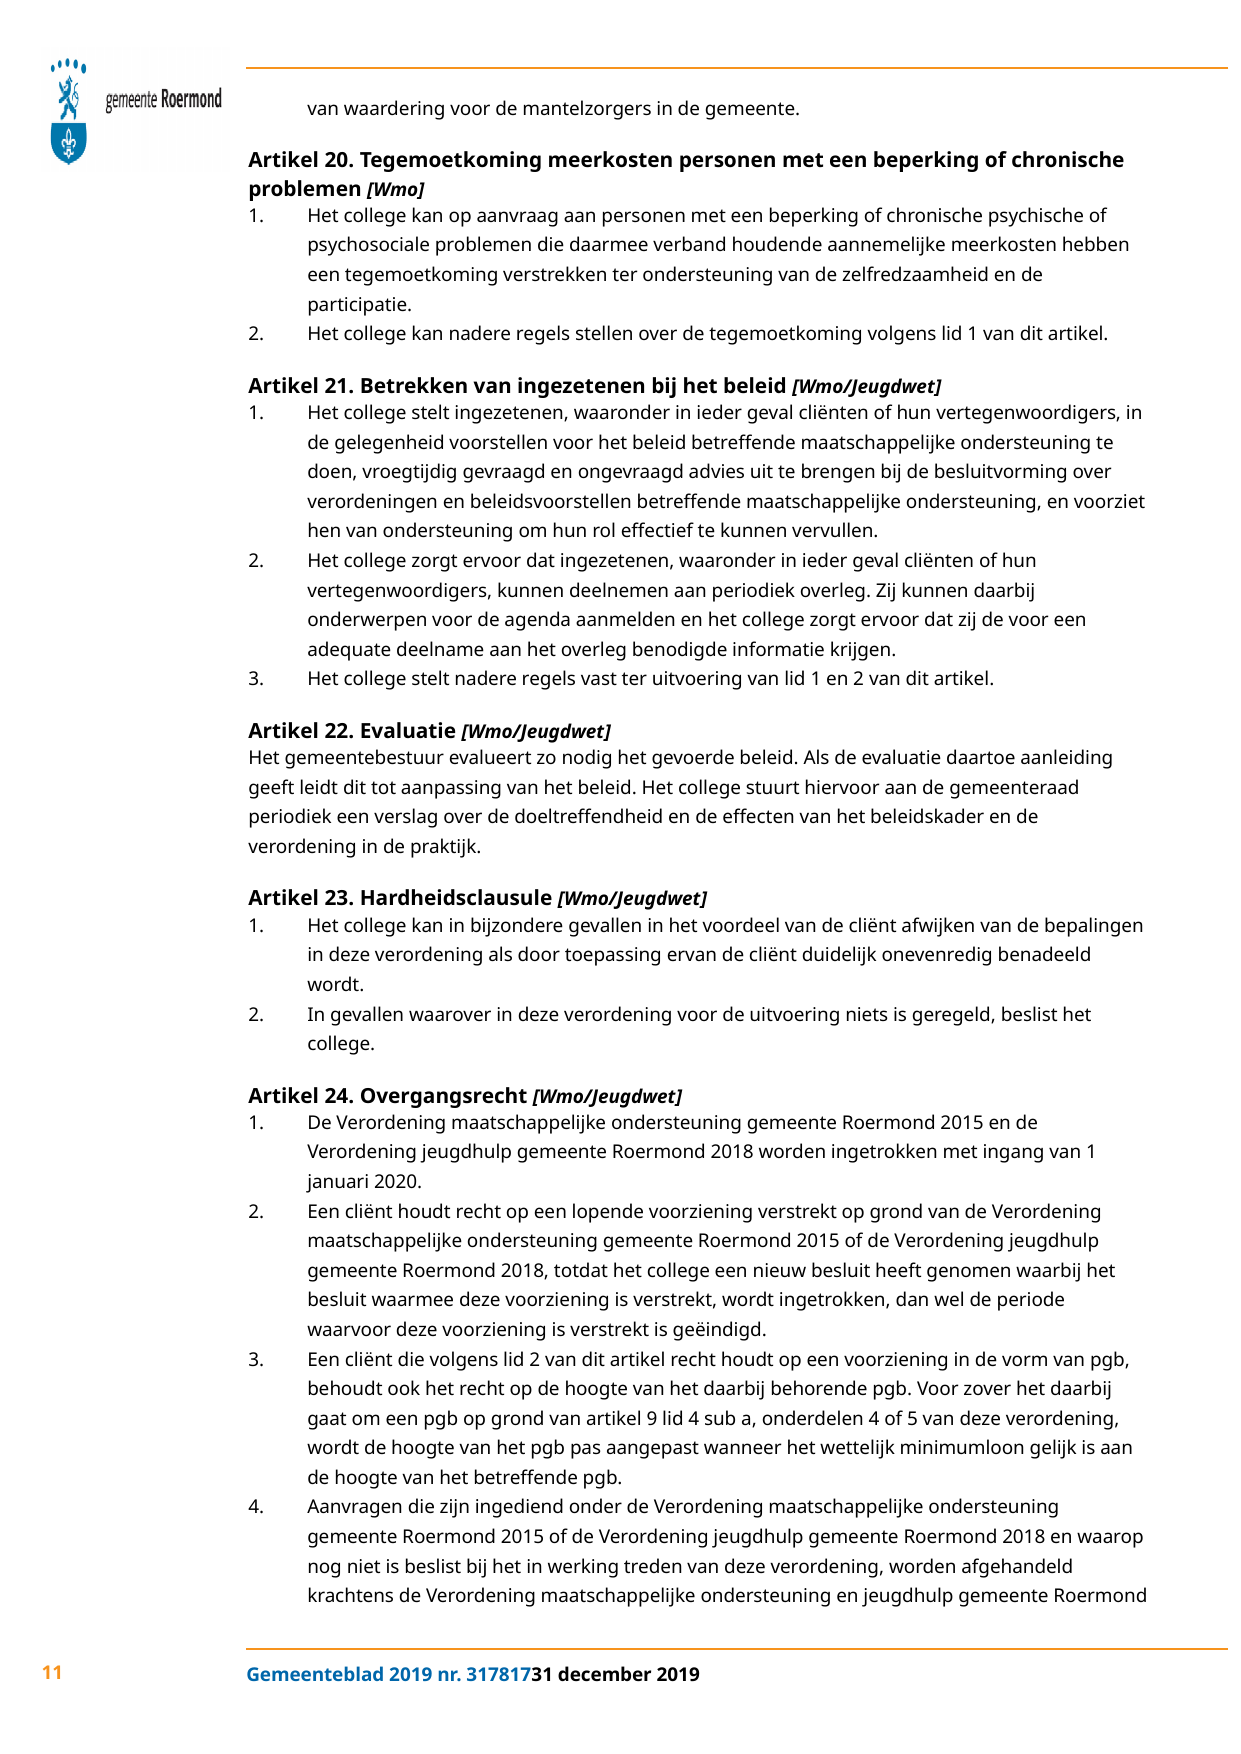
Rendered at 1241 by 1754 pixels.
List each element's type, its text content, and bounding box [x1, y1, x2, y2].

list Het college stelt nadere regels vast ter uitvoering van lid 1 en 2 van dit artikel. [248, 666, 1152, 691]
text Artikel 22. Evaluatie [Wmo/Jeugdwet] [248, 716, 1152, 744]
text Artikel 20. Tegemoetkoming meerkosten personen met een beperking of chronische problemen [Wmo] [248, 145, 1152, 202]
list Een cliënt die volgens lid 2 van dit artikel recht houdt op een voorziening in de vorm van pgb, behoudt ook het recht op de hoogte van het daarbij behorende pgb. Voor zover het daarbij gaat om een pgb op grond van artikel 9 lid 4 sub a, onderdelen 4 of 5 van deze verordening, wordt de hoogte van het pgb pas aangepast wanneer het wettelijk minimumloon gelijk is aan de hoogte van het betreffende pgb. [248, 1346, 1152, 1490]
text Het gemeentebestuur evalueert zo nodig het gevoerde beleid. Als de evaluatie daartoe aanleiding geeft leidt dit tot aanpassing van het beleid. Het college stuurt hiervoor aan de gemeenteraad periodiek een verslag over de doeltreffendheid en de effecten van het beleidskader en de verordening in de praktijk. [248, 744, 1152, 859]
picture [41, 47, 231, 172]
list De Verordening maatschappelijke ondersteuning gemeente Roermond 2015 en de Verordening jeugdhulp gemeente Roermond 2018 worden ingetrokken met ingang van 1 januari 2020. [248, 1109, 1152, 1194]
list Het college kan in bijzondere gevallen in het voordeel van de cliënt afwijken van de bepalingen in deze verordening als door toepassing ervan de cliënt duidelijk onevenredig benadeeld wordt. [248, 912, 1152, 997]
list Het college stelt ingezetenen, waaronder in ieder geval cliënten of hun vertegenwoordigers, in de gelegenheid voorstellen voor het beleid betreffende maatschappelijke ondersteuning te doen, vroegtijdig gevraagd en ongevraagd advies uit te brengen bij de besluitvorming over verordeningen en beleidsvoorstellen betreffende maatschappelijke ondersteuning, en voorziet hen van ondersteuning om hun rol effectief te kunnen vervullen. [248, 399, 1152, 543]
list In gevallen waarover in deze verordening voor de uitvoering niets is geregeld, beslist het college. [248, 1001, 1152, 1056]
list Een cliënt houdt recht op een lopende voorziening verstrekt op grond van de Verordening maatschappelijke ondersteuning gemeente Roermond 2015 of de Verordening jeugdhulp gemeente Roermond 2018, totdat het college een nieuw besluit heeft genomen waarbij het besluit waarmee deze voorziening is verstrekt, wordt ingetrokken, dan wel de periode waarvoor deze voorziening is verstrekt is geëindigd. [248, 1198, 1152, 1342]
list Het college kan op aanvraag aan personen met een beperking of chronische psychische of psychosociale problemen die daarmee verband houdende aannemelijke meerkosten hebben een tegemoetkoming verstrekken ter ondersteuning van de zelfredzaamheid en de participatie. [248, 202, 1152, 317]
list Het college zorgt ervoor dat ingezetenen, waaronder in ieder geval cliënten of hun vertegenwoordigers, kunnen deelnemen aan periodiek overleg. Zij kunnen daarbij onderwerpen voor de agenda aanmelden en het college zorgt ervoor dat zij de voor een adequate deelname aan het overleg benodigde informatie krijgen. [248, 547, 1152, 662]
text Artikel 21. Betrekken van ingezetenen bij het beleid [Wmo/Jeugdwet] [248, 371, 1152, 399]
list Aanvragen die zijn ingediend onder de Verordening maatschappelijke ondersteuning gemeente Roermond 2015 of de Verordening jeugdhulp gemeente Roermond 2018 en waarop nog niet is beslist bij het in werking treden van deze verordening, worden afgehandeld krachtens de Verordening maatschappelijke ondersteuning en jeugdhulp gemeente Roermond [248, 1494, 1152, 1608]
list Het college kan nadere regels stellen over de tegemoetkoming volgens lid 1 van dit artikel. [248, 320, 1152, 346]
text Artikel 23. Hardheidsclausule [Wmo/Jeugdwet] [248, 883, 1152, 912]
text Artikel 24. Overgangsrecht [Wmo/Jeugdwet] [248, 1081, 1152, 1109]
list van waardering voor de mantelzorgers in de gemeente. [248, 95, 1152, 121]
